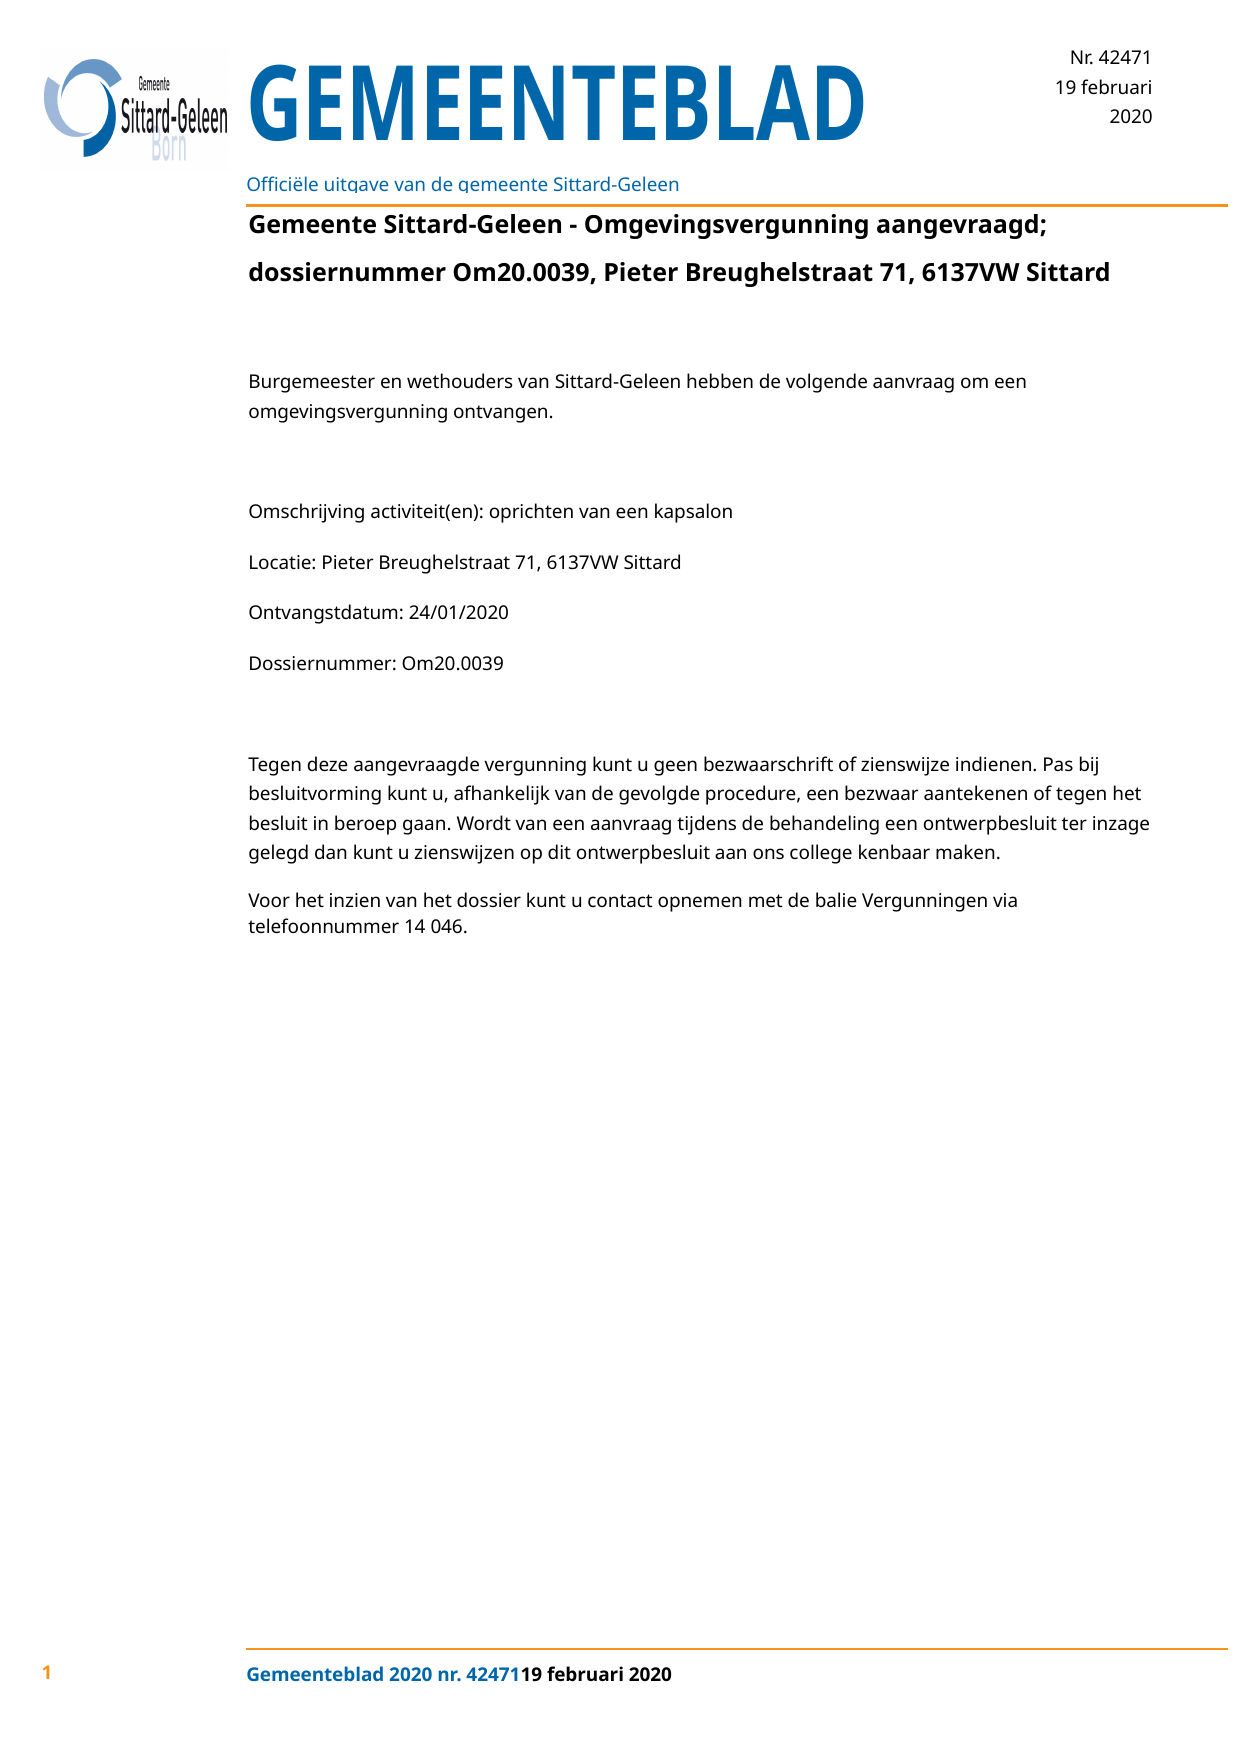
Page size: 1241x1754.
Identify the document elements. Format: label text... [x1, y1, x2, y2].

text Gemeente Sittard-Geleen - Omgevingsvergunning aangevraagd; dossiernummer Om20.0039, Pieter Breughelstraat 71, 6137VW Sittard [248, 207, 1152, 288]
text Omschrijving activiteit(en): oprichten van een kapsalon [248, 499, 1152, 524]
text Tegen deze aangevraagde vergunning kunt u geen bezwaarschrift of zienswijze indienen. Pas bij besluitvorming kunt u, afhankelijk van de gevolgde procedure, een bezwaar aantekenen of tegen het besluit in beroep gaan. Wordt van een aanvraag tijdens de behandeling een ontwerpbesluit ter inzage gelegd dan kunt u zienswijzen op dit ontwerpbesluit aan ons college kenbaar maken. [248, 751, 1152, 865]
text Dossiernummer: Om20.0039 [248, 650, 1152, 676]
text Voor het inzien van het dossier kunt u contact opnemen met de balie Vergunningen via telefoonnummer 14 046. [248, 887, 1152, 939]
text Burgemeester en wethouders van Sittard-Geleen hebben de volgende aanvraag om een omgevingsvergunning ontvangen. [248, 368, 1152, 424]
text Locatie: Pieter Breughelstraat 71, 6137VW Sittard [248, 549, 1152, 575]
text Ontvangstdatum: 24/01/2020 [248, 599, 1152, 625]
picture [41, 47, 231, 172]
